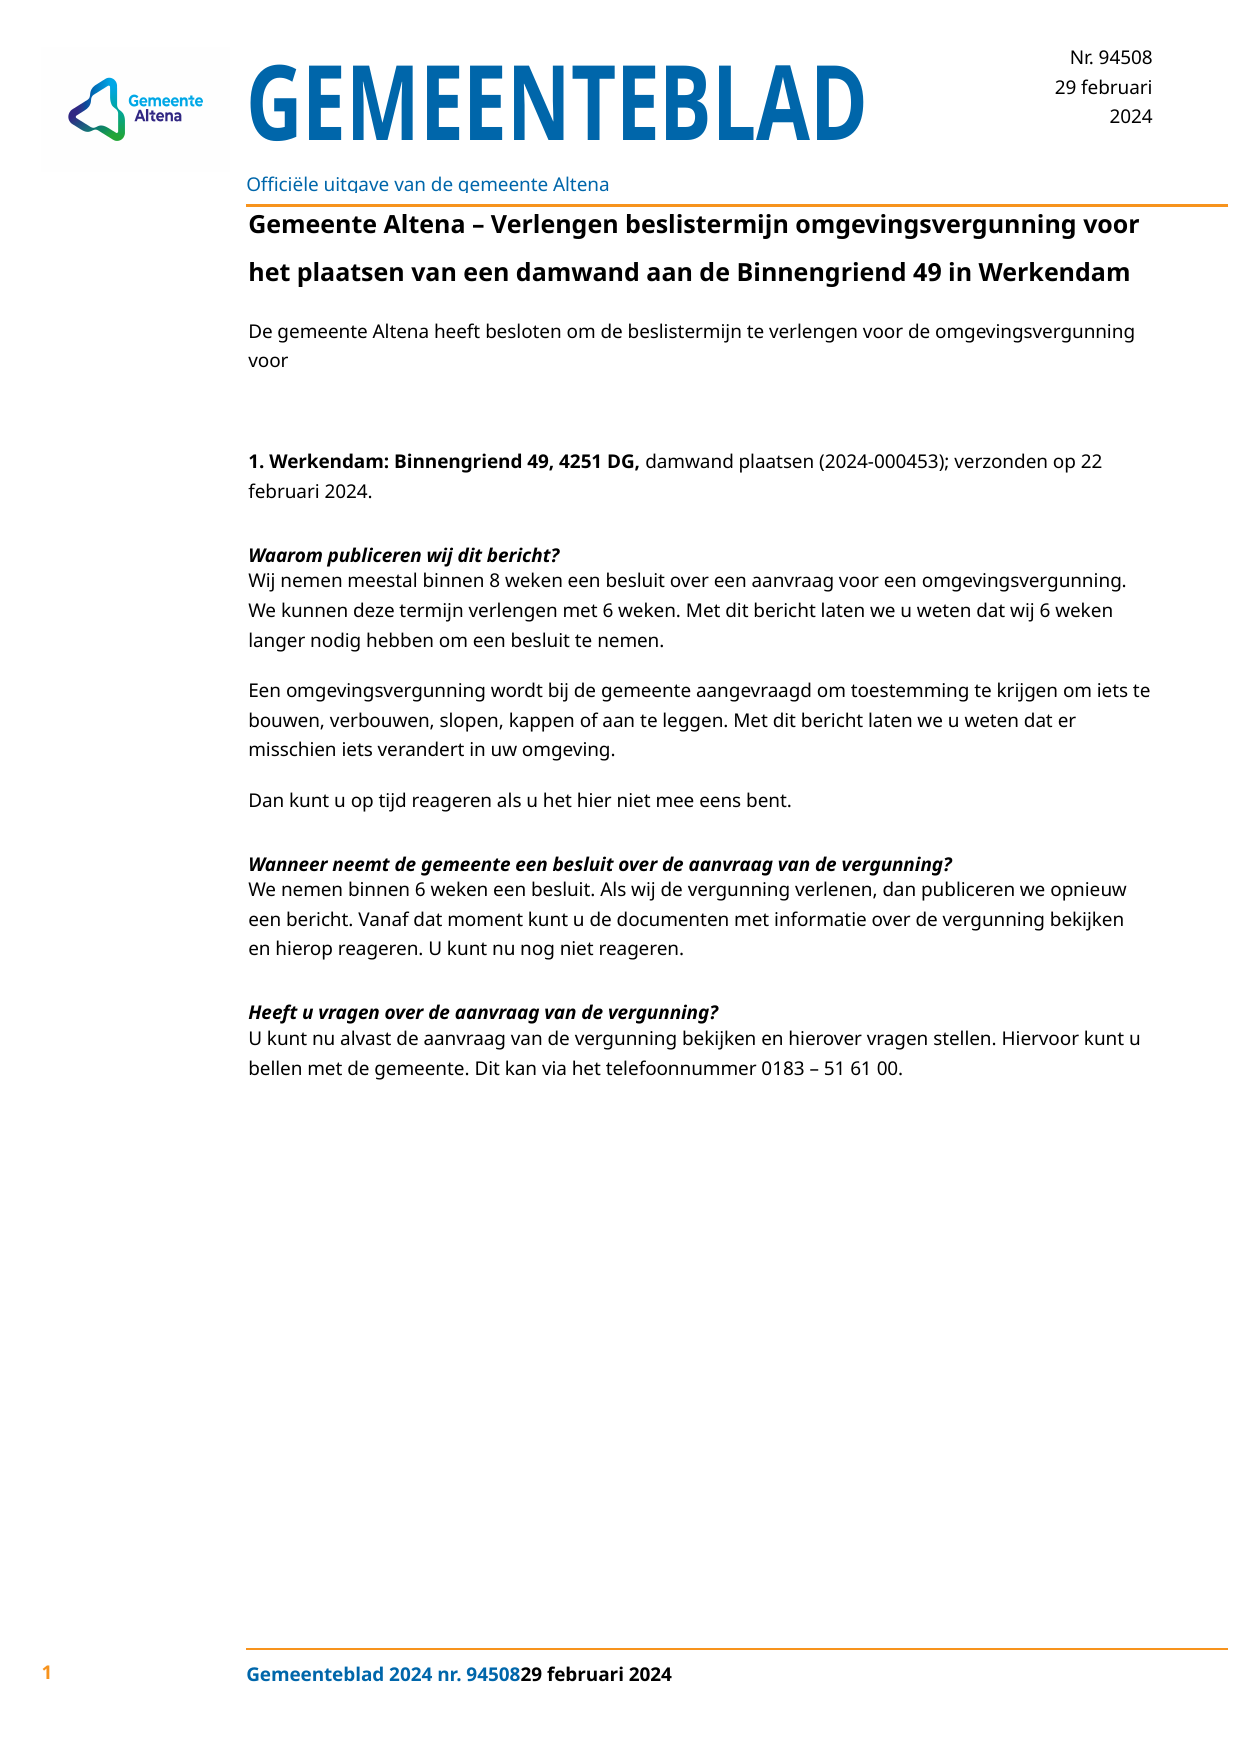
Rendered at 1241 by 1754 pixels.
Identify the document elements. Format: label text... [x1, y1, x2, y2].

text Waarom publiceren wij dit bericht? [248, 542, 1152, 568]
text Wij nemen meestal binnen 8 weken een besluit over een aanvraag voor een omgevingsvergunning. We kunnen deze termijn verlengen met 6 weken. Met dit bericht laten we u weten dat wij 6 weken langer nodig hebben om een besluit te nemen. [248, 568, 1152, 652]
text Dan kunt u op tijd reageren als u het hier niet mee eens bent. [248, 787, 1152, 812]
text U kunt nu alvast de aanvraag van de vergunning bekijken en hierover vragen stellen. Hiervoor kunt u bellen met de gemeente. Dit kan via het telefoonnummer 0183 – 51 61 00. [248, 1025, 1152, 1081]
text Gemeente Altena – Verlengen beslistermijn omgevingsvergunning voor het plaatsen van een damwand aan de Binnengriend 49 in Werkendam [248, 207, 1152, 288]
text Wanneer neemt de gemeente een besluit over de aanvraag van de vergunning? [248, 851, 1152, 876]
text Een omgevingsvergunning wordt bij de gemeente aangevraagd om toestemming te krijgen om iets te bouwen, verbouwen, slopen, kappen of aan te leggen. Met dit bericht laten we u weten dat er misschien iets verandert in uw omgeving. [248, 677, 1152, 762]
text De gemeente Altena heeft besloten om de beslistermijn te verlengen voor de omgevingsvergunning voor [248, 318, 1152, 373]
text Heeft u vragen over de aanvraag van de vergunning? [248, 999, 1152, 1025]
picture [41, 47, 231, 172]
text 1. Werkendam: Binnengriend 49, 4251 DG, damwand plaatsen (2024-000453); verzonden op 22 februari 2024. [248, 448, 1152, 504]
text We nemen binnen 6 weken een besluit. Als wij de vergunning verlenen, dan publiceren we opnieuw een bericht. Vanaf dat moment kunt u de documenten met informatie over de vergunning bekijken en hierop reageren. U kunt nu nog niet reageren. [248, 876, 1152, 961]
